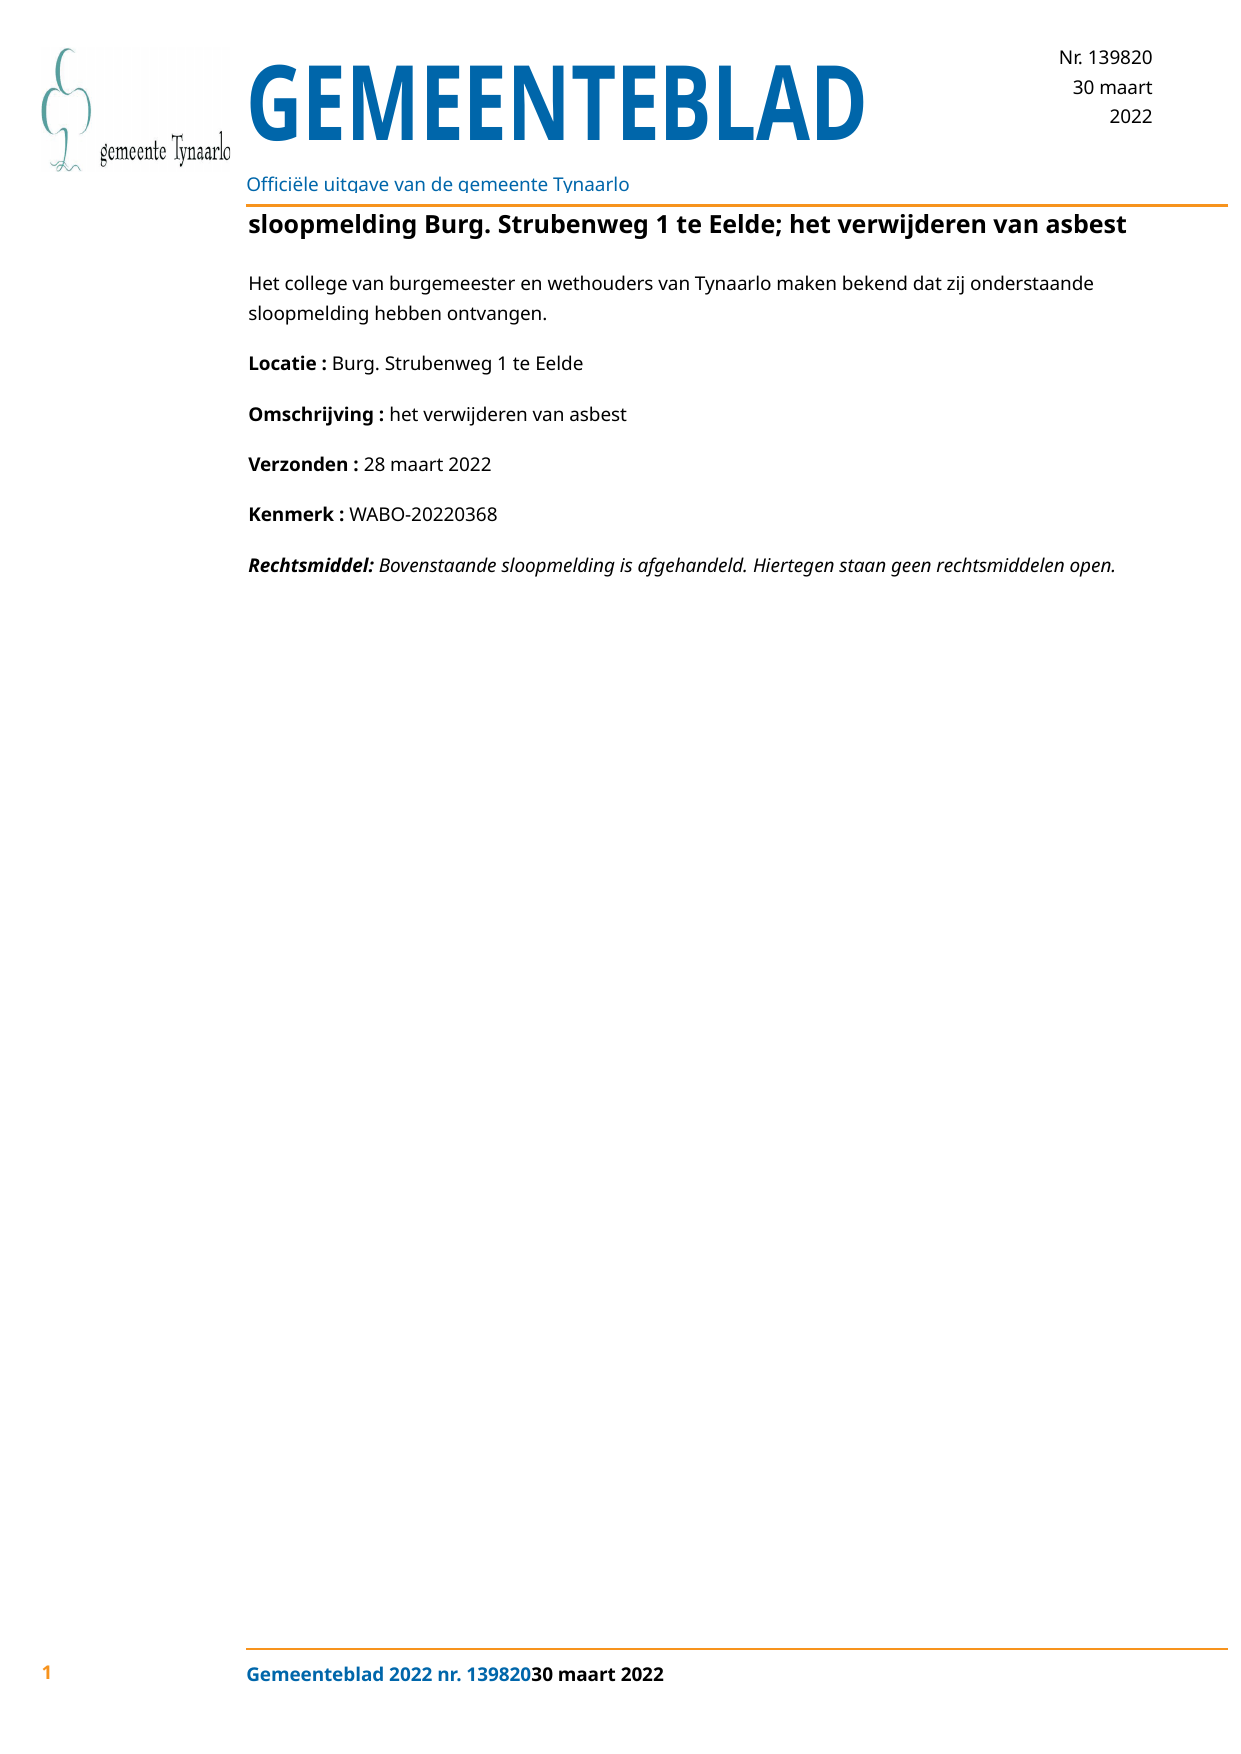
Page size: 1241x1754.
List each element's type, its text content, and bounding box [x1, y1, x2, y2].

text Kenmerk : WABO-20220368 [248, 502, 1152, 527]
text Omschrijving : het verwijderen van asbest [248, 401, 1152, 426]
picture [41, 47, 231, 172]
text Rechtsmiddel: Bovenstaande sloopmelding is afgehandeld. Hiertegen staan geen rechtsmiddelen open. [248, 552, 1152, 578]
text Het college van burgemeester en wethouders van Tynaarlo maken bekend dat zij onderstaande sloopmelding hebben ontvangen. [248, 270, 1152, 326]
text sloopmelding Burg. Strubenweg 1 te Eelde; het verwijderen van asbest [248, 207, 1152, 241]
text Locatie : Burg. Strubenweg 1 te Eelde [248, 350, 1152, 376]
text Verzonden : 28 maart 2022 [248, 451, 1152, 477]
